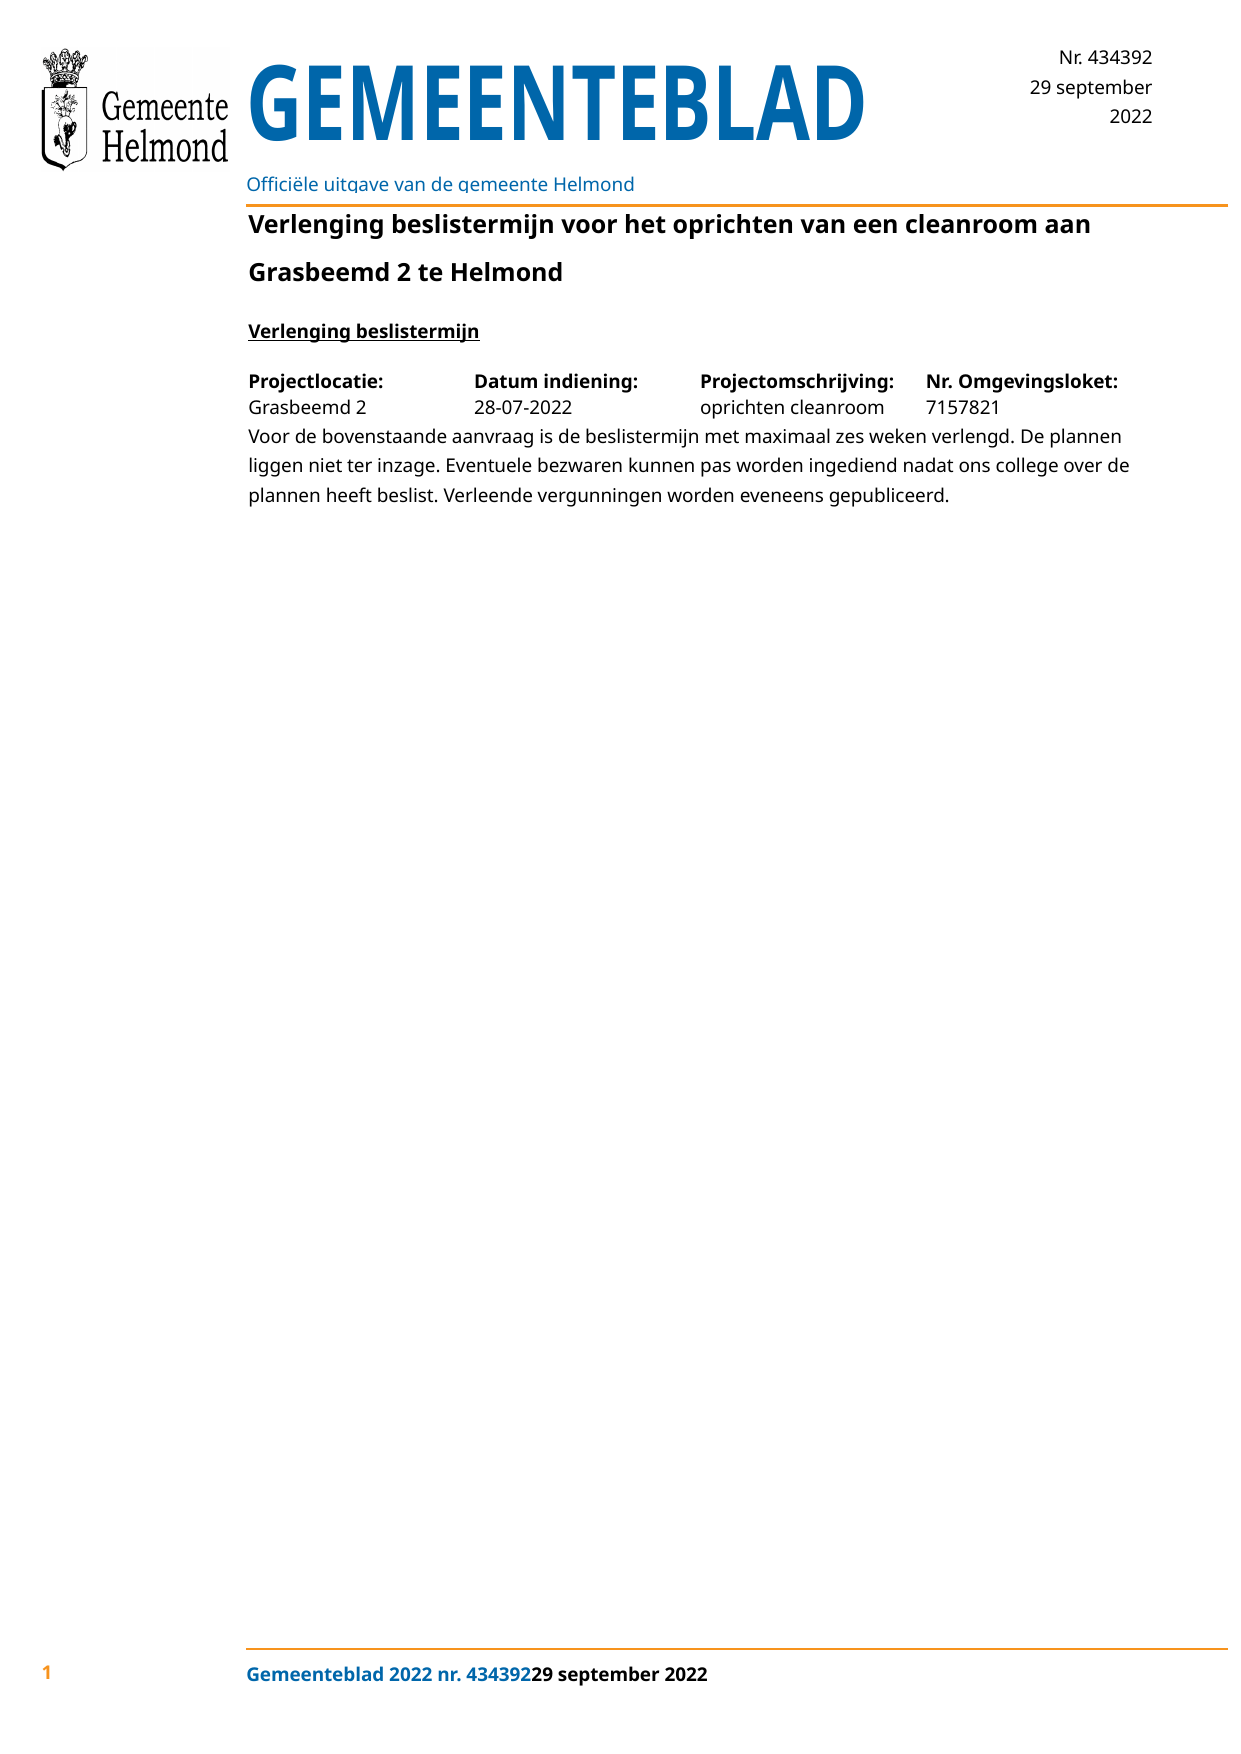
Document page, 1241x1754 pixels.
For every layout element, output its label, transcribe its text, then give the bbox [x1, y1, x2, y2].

table_header Nr. Omgevingsloket: [926, 369, 1152, 394]
table_header Projectlocatie: [248, 369, 474, 394]
table_cell 7157821 [926, 394, 1152, 420]
text Voor de bovenstaande aanvraag is de beslistermijn met maximaal zes weken verlengd. De plannen liggen niet ter inzage. Eventuele bezwaren kunnen pas worden ingediend nadat ons college over de plannen heeft beslist. Verleende vergunningen worden eveneens gepubliceerd. [248, 423, 1152, 508]
text Verlenging beslistermijn [248, 318, 1152, 344]
table_cell Grasbeemd 2 [248, 394, 474, 420]
table_header Datum indiening: [474, 369, 700, 394]
table_cell 28-07-2022 [474, 394, 700, 420]
picture [41, 47, 231, 172]
table_cell oprichten cleanroom [700, 394, 926, 420]
table_header Projectomschrijving: [700, 369, 926, 394]
text Verlenging beslistermijn voor het oprichten van een cleanroom aan Grasbeemd 2 te Helmond [248, 207, 1152, 288]
